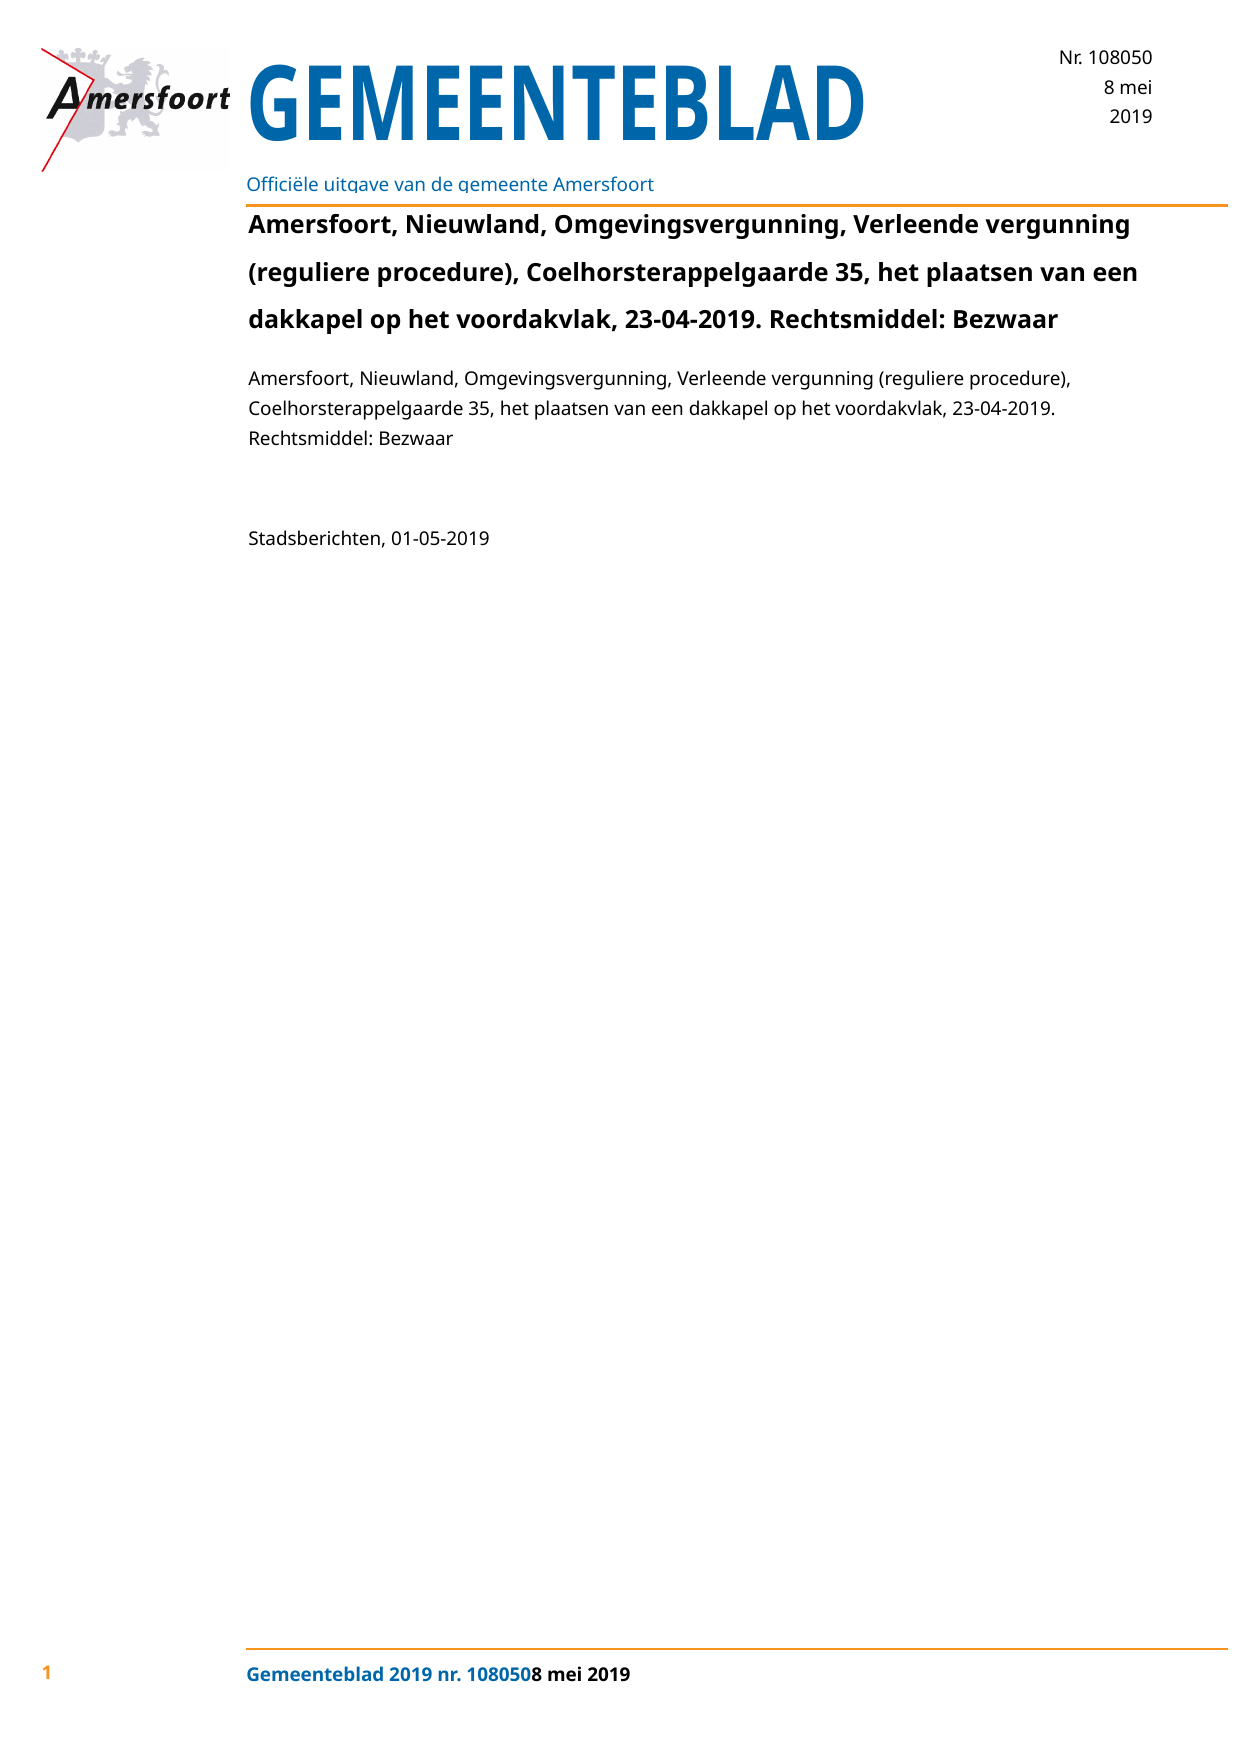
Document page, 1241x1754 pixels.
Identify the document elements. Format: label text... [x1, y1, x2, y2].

text Amersfoort, Nieuwland, Omgevingsvergunning, Verleende vergunning (reguliere procedure), Coelhorsterappelgaarde 35, het plaatsen van een dakkapel op het voordakvlak, 23-04-2019. Rechtsmiddel: Bezwaar [248, 366, 1152, 450]
picture [41, 47, 231, 172]
text Amersfoort, Nieuwland, Omgevingsvergunning, Verleende vergunning (reguliere procedure), Coelhorsterappelgaarde 35, het plaatsen van een dakkapel op het voordakvlak, 23-04-2019. Rechtsmiddel: Bezwaar [248, 207, 1152, 336]
text Stadsberichten, 01-05-2019 [248, 526, 1152, 551]
